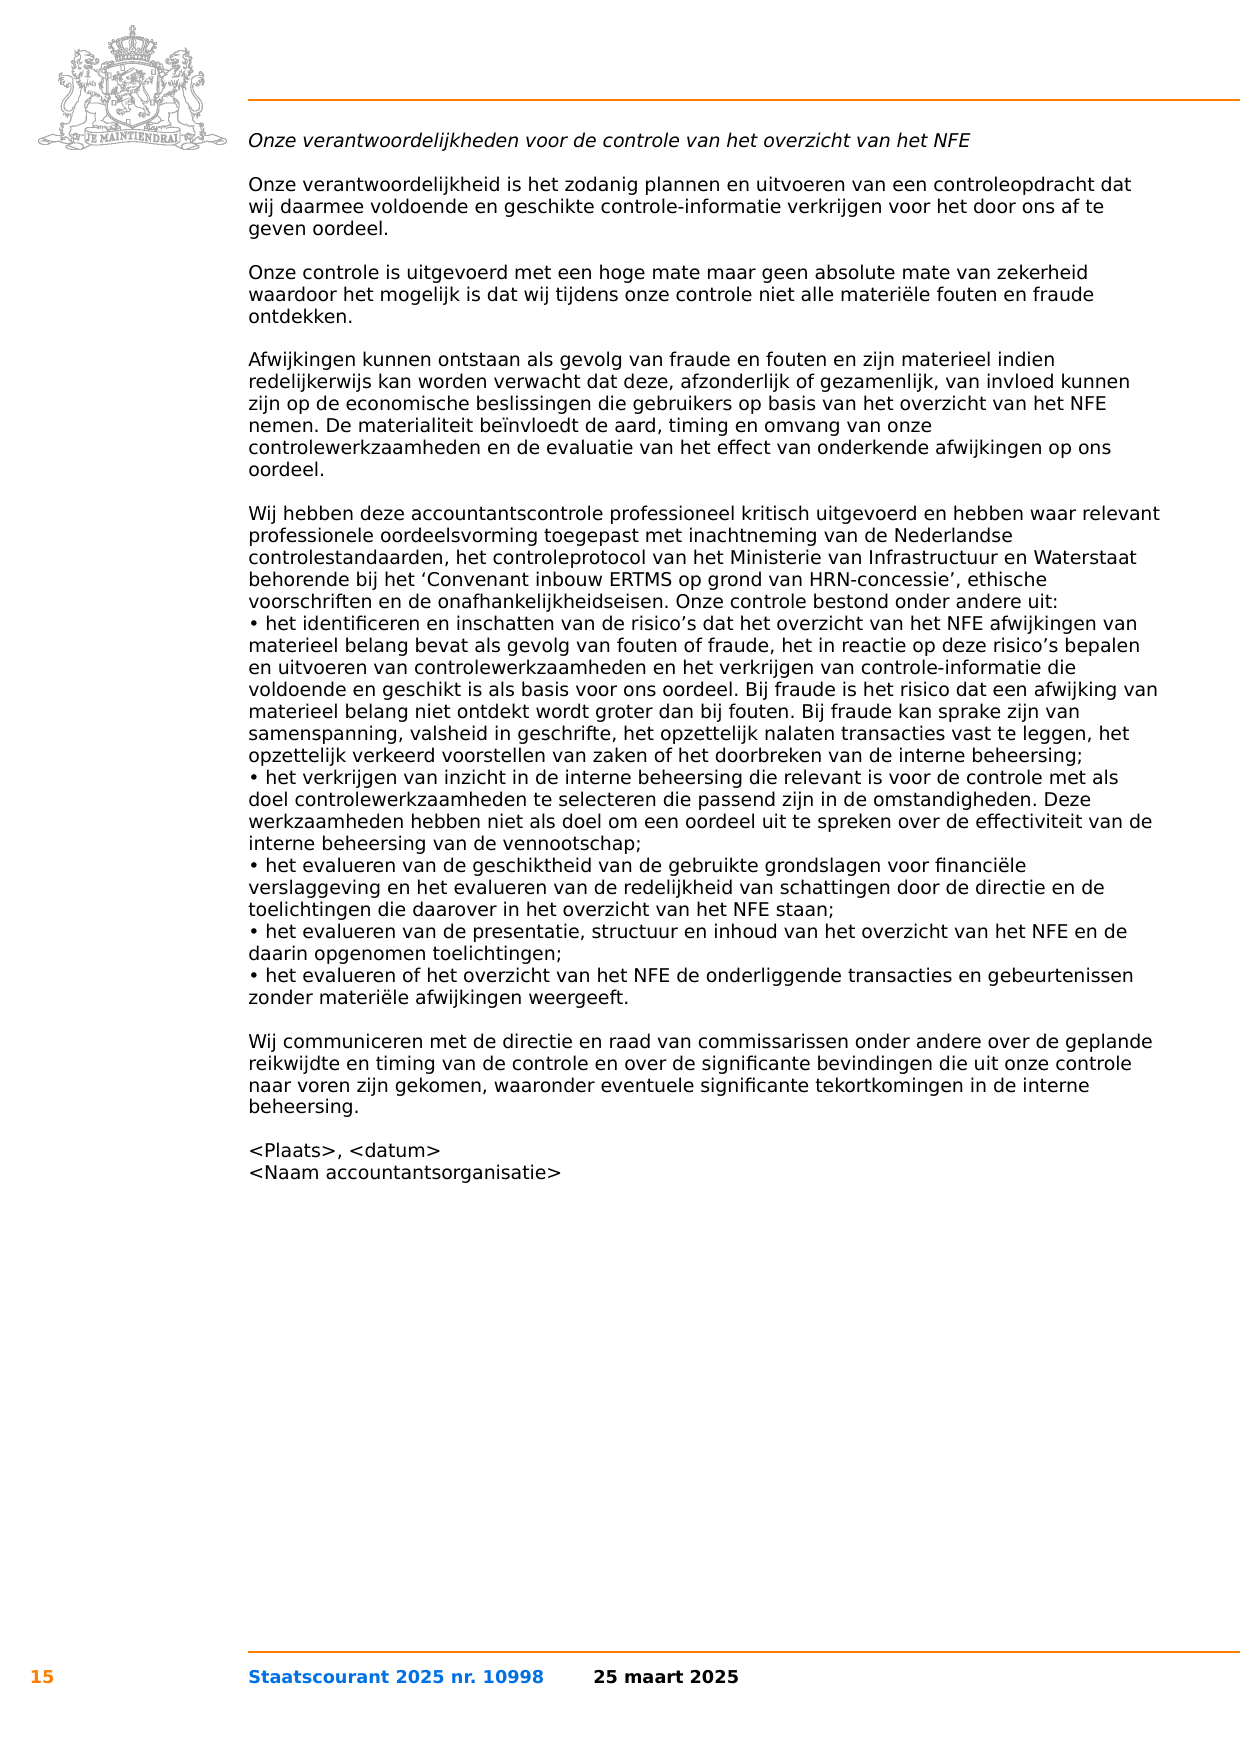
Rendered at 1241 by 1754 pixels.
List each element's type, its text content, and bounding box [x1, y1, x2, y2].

text <Naam accountantsorganisatie> [248, 1162, 1163, 1184]
text Wij communiceren met de directie en raad van commissarissen onder andere over de geplande reikwijdte en timing van de controle en over de significante bevindingen die uit onze controle naar voren zijn gekomen, waaronder eventuele significante tekortkomingen in de interne beheersing. [248, 1031, 1163, 1118]
text • het evalueren van de presentatie, structuur en inhoud van het overzicht van het NFE en de daarin opgenomen toelichtingen; [248, 921, 1163, 965]
text • het evalueren van de geschiktheid van de gebruikte grondslagen voor financiële verslaggeving en het evalueren van de redelijkheid van schattingen door de directie en de toelichtingen die daarover in het overzicht van het NFE staan; [248, 855, 1163, 921]
text Onze verantwoordelijkheid is het zodanig plannen en uitvoeren van een controleopdracht dat wij daarmee voldoende en geschikte controle-informatie verkrijgen voor het door ons af te geven oordeel. [248, 174, 1163, 240]
text Wij hebben deze accountantscontrole professioneel kritisch uitgevoerd en hebben waar relevant professionele oordeelsvorming toegepast met inachtneming van de Nederlandse controlestandaarden, het controleprotocol van het Ministerie van Infrastructuur en Waterstaat behorende bij het ‘Convenant inbouw ERTMS op grond van HRN-concessie’, ethische voorschriften en de onafhankelijkheidseisen. Onze controle bestond onder andere uit: [248, 503, 1163, 613]
text Afwijkingen kunnen ontstaan als gevolg van fraude en fouten en zijn materieel indien redelijkerwijs kan worden verwacht dat deze, afzonderlijk of gezamenlijk, van invloed kunnen zijn op de economische beslissingen die gebruikers op basis van het overzicht van het NFE nemen. De materialiteit beïnvloedt de aard, timing en omvang van onze controlewerkzaamheden en de evaluatie van het effect van onderkende afwijkingen op ons oordeel. [248, 349, 1163, 481]
text • het identificeren en inschatten van de risico’s dat het overzicht van het NFE afwijkingen van materieel belang bevat als gevolg van fouten of fraude, het in reactie op deze risico’s bepalen en uitvoeren van controlewerkzaamheden en het verkrijgen van controle-informatie die voldoende en geschikt is als basis voor ons oordeel. Bij fraude is het risico dat een afwijking van materieel belang niet ontdekt wordt groter dan bij fouten. Bij fraude kan sprake zijn van samenspanning, valsheid in geschrifte, het opzettelijk nalaten transacties vast te leggen, het opzettelijk verkeerd voorstellen van zaken of het doorbreken van de interne beheersing; [248, 613, 1163, 767]
subtitle Onze verantwoordelijkheden voor de controle van het overzicht van het NFE [248, 130, 1163, 152]
text <Plaats>, <datum> [248, 1140, 1163, 1162]
text • het verkrijgen van inzicht in de interne beheersing die relevant is voor de controle met als doel controlewerkzaamheden te selecteren die passend zijn in de omstandigheden. Deze werkzaamheden hebben niet als doel om een oordeel uit te spreken over de effectiviteit van de interne beheersing van de vennootschap; [248, 767, 1163, 855]
text Onze controle is uitgevoerd met een hoge mate maar geen absolute mate van zekerheid waardoor het mogelijk is dat wij tijdens onze controle niet alle materiële fouten en fraude ontdekken. [248, 262, 1163, 327]
text • het evalueren of het overzicht van het NFE de onderliggende transacties en gebeurtenissen zonder materiële afwijkingen weergeeft. [248, 965, 1163, 1009]
picture [38, 25, 227, 150]
